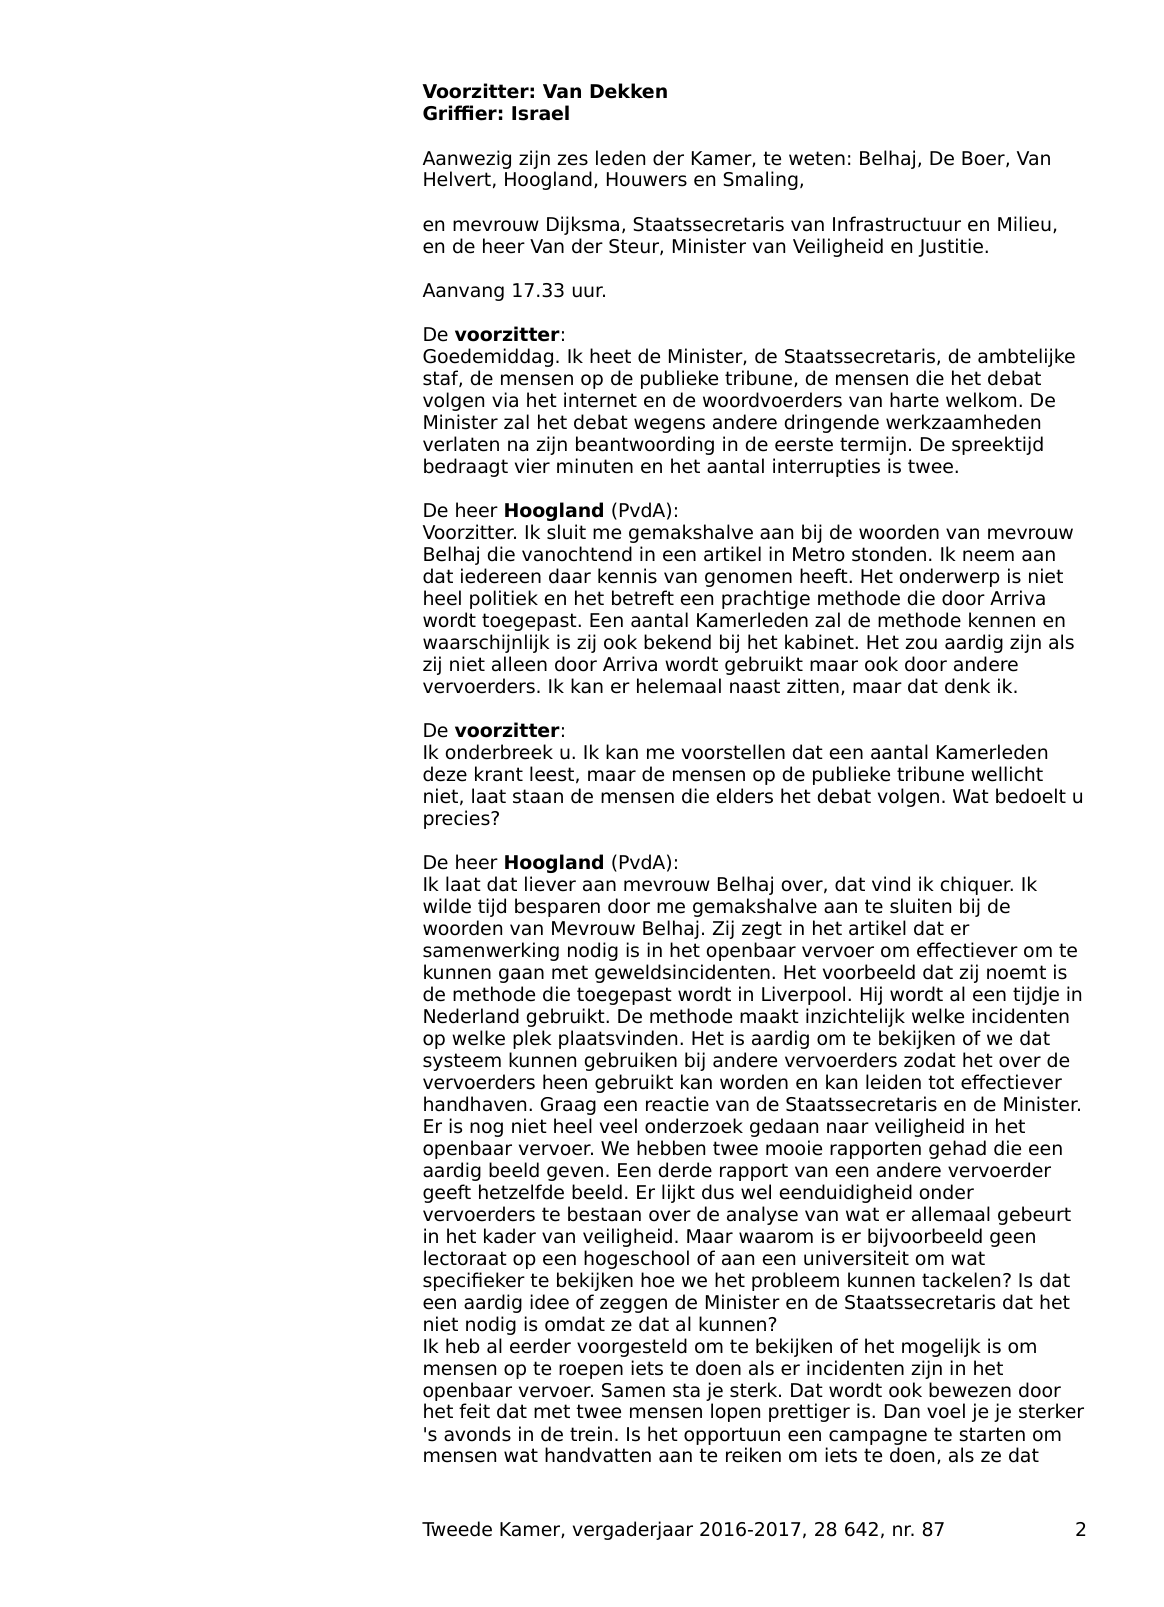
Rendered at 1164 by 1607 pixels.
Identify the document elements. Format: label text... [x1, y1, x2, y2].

text Er is nog niet heel veel onderzoek gedaan naar veiligheid in het openbaar vervoer. We hebben twee mooie rapporten gehad die een aardig beeld geven. Een derde rapport van een andere vervoerder geeft hetzelfde beeld. Er lijkt dus wel eenduidigheid onder vervoerders te bestaan over de analyse van wat er allemaal gebeurt in het kader van veiligheid. Maar waarom is er bijvoorbeeld geen lectoraat op een hogeschool of aan een universiteit om wat specifieker te bekijken hoe we het probleem kunnen tackelen? Is dat een aardig idee of zeggen de Minister en de Staatssecretaris dat het niet nodig is omdat ze dat al kunnen? [422, 1116, 1087, 1336]
text De heer Hoogland (PvdA): [422, 852, 1087, 874]
text De voorzitter: [422, 720, 1087, 742]
text Voorzitter: Van Dekken [422, 81, 1087, 103]
text Aanvang 17.33 uur. [422, 280, 1087, 302]
text en mevrouw Dijksma, Staatssecretaris van Infrastructuur en Milieu, en de heer Van der Steur, Minister van Veiligheid en Justitie. [422, 213, 1087, 257]
text Voorzitter. Ik sluit me gemakshalve aan bij de woorden van mevrouw Belhaj die vanochtend in een artikel in Metro stonden. Ik neem aan dat iedereen daar kennis van genomen heeft. Het onderwerp is niet heel politiek en het betreft een prachtige methode die door Arriva wordt toegepast. Een aantal Kamerleden zal de methode kennen en waarschijnlijk is zij ook bekend bij het kabinet. Het zou aardig zijn als zij niet alleen door Arriva wordt gebruikt maar ook door andere vervoerders. Ik kan er helemaal naast zitten, maar dat denk ik. [422, 522, 1087, 698]
text Goedemiddag. Ik heet de Minister, de Staatssecretaris, de ambtelijke staf, de mensen op de publieke tribune, de mensen die het debat volgen via het internet en de woordvoerders van harte welkom. De Minister zal het debat wegens andere dringende werkzaamheden verlaten na zijn beantwoording in de eerste termijn. De spreektijd bedraagt vier minuten en het aantal interrupties is twee. [422, 346, 1087, 478]
text De voorzitter: [422, 324, 1087, 346]
text De heer Hoogland (PvdA): [422, 500, 1087, 522]
text Aanwezig zijn zes leden der Kamer, te weten: Belhaj, De Boer, Van Helvert, Hoogland, Houwers en Smaling, [422, 147, 1087, 191]
text Ik heb al eerder voorgesteld om te bekijken of het mogelijk is om mensen op te roepen iets te doen als er incidenten zijn in het openbaar vervoer. Samen sta je sterk. Dat wordt ook bewezen door het feit dat met twee mensen lopen prettiger is. Dan voel je je sterker 's avonds in de trein. Is het opportuun een campagne te starten om mensen wat handvatten aan te reiken om iets te doen, als ze dat [422, 1336, 1087, 1467]
text Ik onderbreek u. Ik kan me voorstellen dat een aantal Kamerleden deze krant leest, maar de mensen op de publieke tribune wellicht niet, laat staan de mensen die elders het debat volgen. Wat bedoelt u precies? [422, 742, 1087, 830]
text Griffier: Israel [422, 103, 1087, 125]
text Ik laat dat liever aan mevrouw Belhaj over, dat vind ik chiquer. Ik wilde tijd besparen door me gemakshalve aan te sluiten bij de woorden van Mevrouw Belhaj. Zij zegt in het artikel dat er samenwerking nodig is in het openbaar vervoer om effectiever om te kunnen gaan met geweldsincidenten. Het voorbeeld dat zij noemt is de methode die toegepast wordt in Liverpool. Hij wordt al een tijdje in Nederland gebruikt. De methode maakt inzichtelijk welke incidenten op welke plek plaatsvinden. Het is aardig om te bekijken of we dat systeem kunnen gebruiken bij andere vervoerders zodat het over de vervoerders heen gebruikt kan worden en kan leiden tot effectiever handhaven. Graag een reactie van de Staatssecretaris en de Minister. [422, 874, 1087, 1116]
